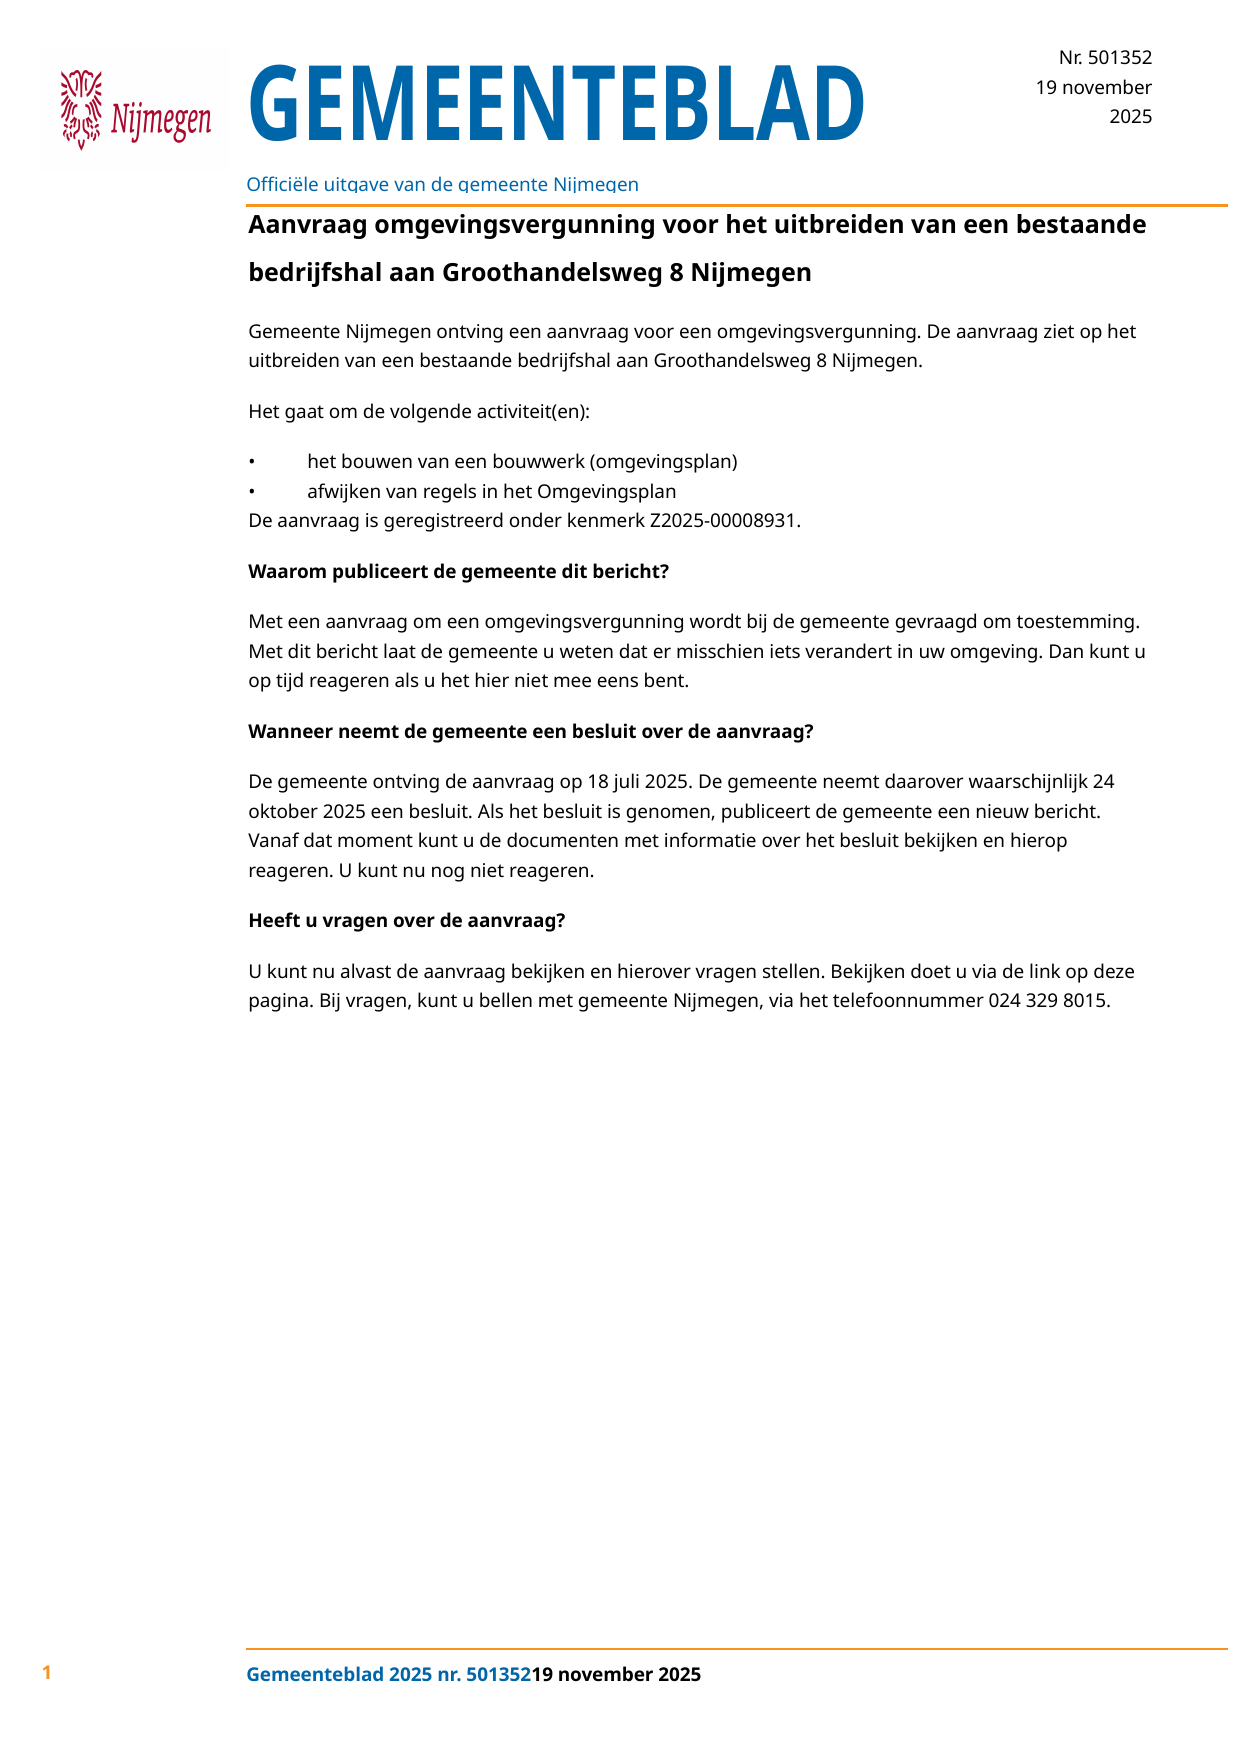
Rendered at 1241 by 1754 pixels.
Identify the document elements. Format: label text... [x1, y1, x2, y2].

text De gemeente ontving de aanvraag op 18 juli 2025. De gemeente neemt daarover waarschijnlijk 24 oktober 2025 een besluit. Als het besluit is genomen, publiceert de gemeente een nieuw bericht. Vanaf dat moment kunt u de documenten met informatie over het besluit bekijken en hierop reageren. U kunt nu nog niet reageren. [248, 768, 1152, 883]
list afwijken van regels in het Omgevingsplan [248, 478, 1152, 504]
text Heeft u vragen over de aanvraag? [248, 907, 1152, 933]
text Het gaat om de volgende activiteit(en): [248, 398, 1152, 424]
text Aanvraag omgevingsvergunning voor het uitbreiden van een bestaande bedrijfshal aan Groothandelsweg 8 Nijmegen [248, 207, 1152, 288]
text Waarom publiceert de gemeente dit bericht? [248, 558, 1152, 584]
text Met een aanvraag om een omgevingsvergunning wordt bij de gemeente gevraagd om toestemming. Met dit bericht laat de gemeente u weten dat er misschien iets verandert in uw omgeving. Dan kunt u op tijd reageren als u het hier niet mee eens bent. [248, 608, 1152, 693]
text Wanneer neemt de gemeente een besluit over de aanvraag? [248, 718, 1152, 744]
list het bouwen van een bouwwerk (omgevingsplan) [248, 448, 1152, 474]
picture [41, 47, 231, 172]
text Gemeente Nijmegen ontving een aanvraag voor een omgevingsvergunning. De aanvraag ziet op het uitbreiden van een bestaande bedrijfshal aan Groothandelsweg 8 Nijmegen. [248, 318, 1152, 373]
text De aanvraag is geregistreerd onder kenmerk Z2025-00008931. [248, 507, 1152, 533]
text U kunt nu alvast de aanvraag bekijken en hierover vragen stellen. Bekijken doet u via de link op deze pagina. Bij vragen, kunt u bellen met gemeente Nijmegen, via het telefoonnummer 024 329 8015. [248, 958, 1152, 1013]
